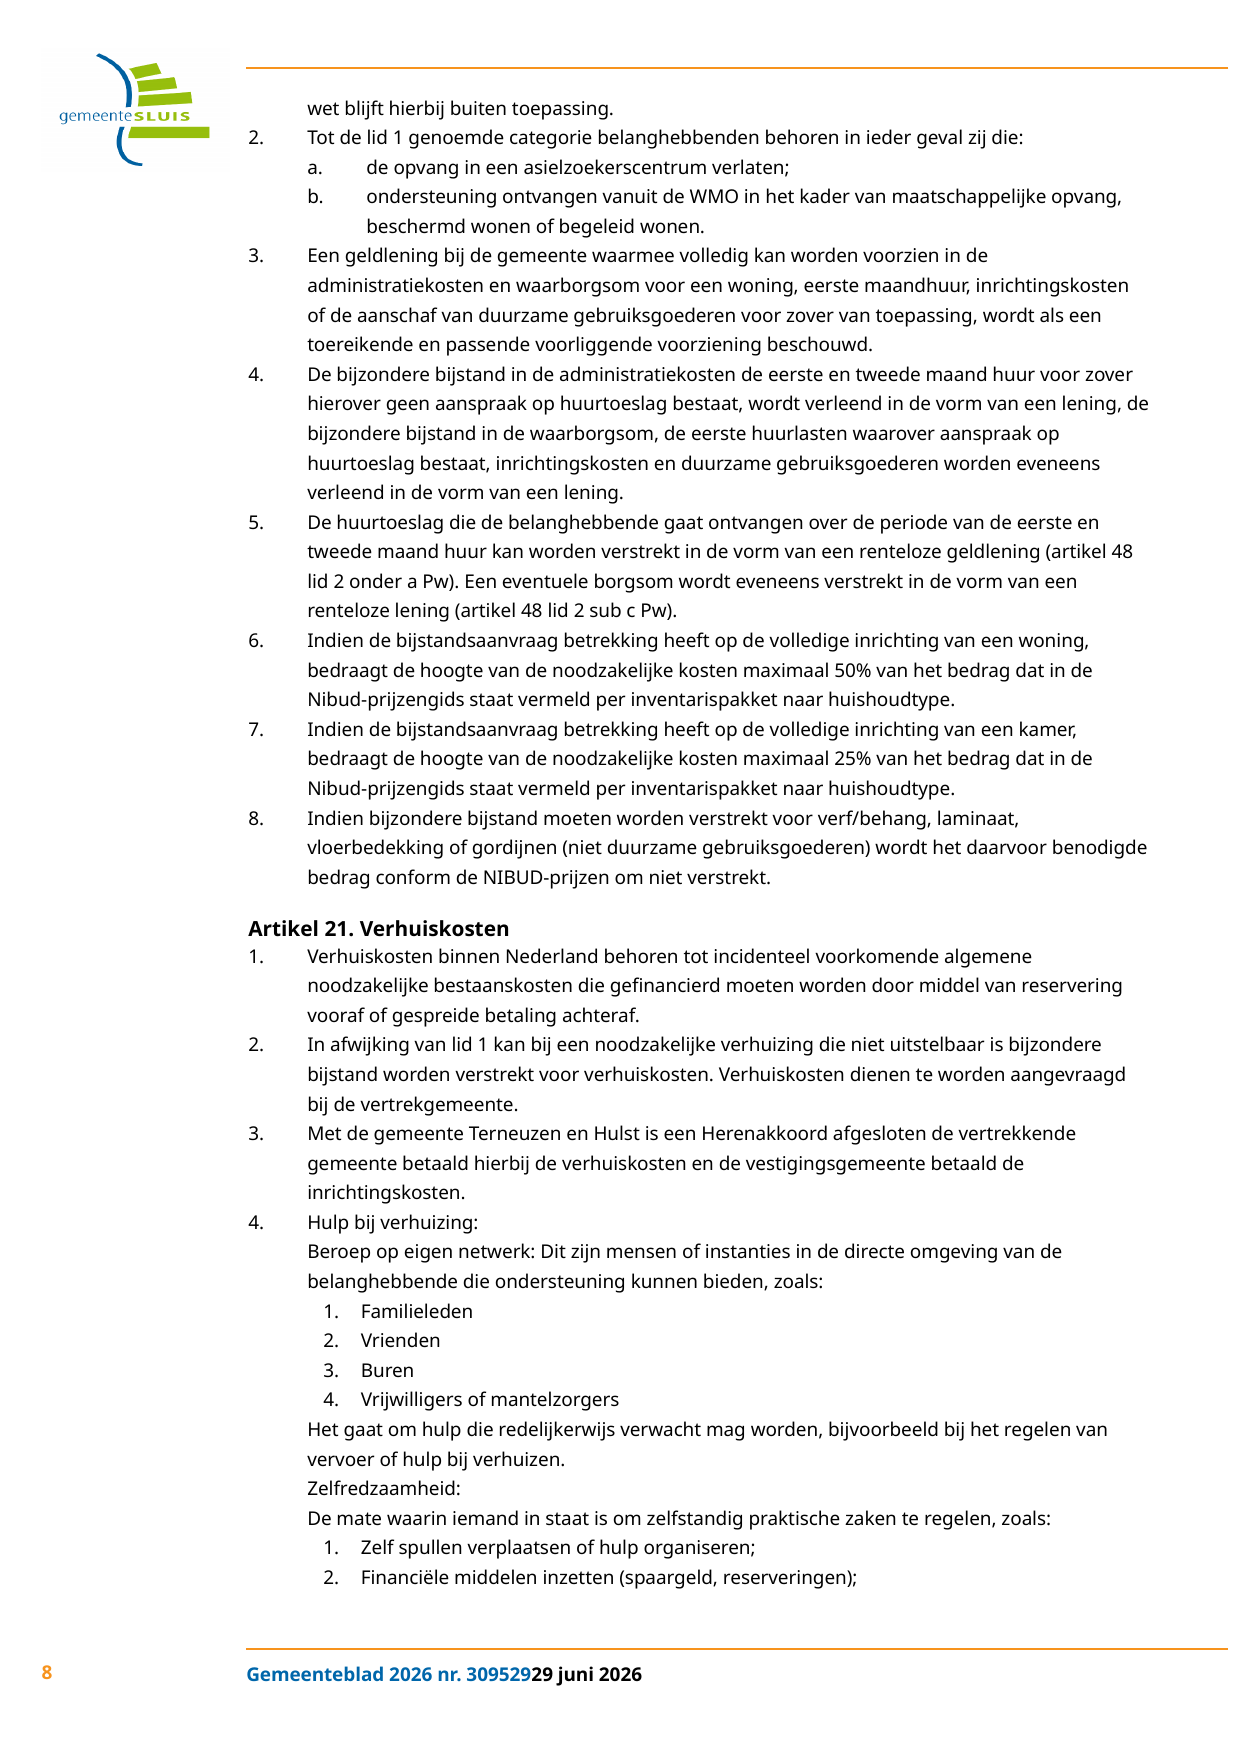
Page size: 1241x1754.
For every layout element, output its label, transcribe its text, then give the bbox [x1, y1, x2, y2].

text Artikel 21. Verhuiskosten [248, 914, 1152, 943]
list Tot de lid 1 genoemde categorie belanghebbenden behoren in ieder geval zij die: [248, 124, 1152, 150]
list Indien bijzondere bijstand moeten worden verstrekt voor verf/behang, laminaat, vloerbedekking of gordijnen (niet duurzame gebruiksgoederen) wordt het daarvoor benodigde bedrag conform de NIBUD-prijzen om niet verstrekt. [248, 805, 1152, 890]
list Familieleden [323, 1298, 1152, 1323]
list Financiële middelen inzetten (spaargeld, reserveringen); [323, 1564, 1152, 1590]
list De mate waarin iemand in staat is om zelfstandig praktische zaken te regelen, zoals: [248, 1505, 1152, 1531]
list Met de gemeente Terneuzen en Hulst is een Herenakkoord afgesloten de vertrekkende gemeente betaald hierbij de verhuiskosten en de vestigingsgemeente betaald de inrichtingskosten. [248, 1120, 1152, 1205]
list ondersteuning ontvangen vanuit de WMO in het kader van maatschappelijke opvang, beschermd wonen of begeleid wonen. [307, 183, 1152, 239]
picture [41, 47, 231, 172]
list Beroep op eigen netwerk: Dit zijn mensen of instanties in de directe omgeving van de belanghebbende die ondersteuning kunnen bieden, zoals: [248, 1239, 1152, 1294]
list Indien de bijstandsaanvraag betrekking heeft op de volledige inrichting van een woning, bedraagt de hoogte van de noodzakelijke kosten maximaal 50% van het bedrag dat in de Nibud-prijzengids staat vermeld per inventarispakket naar huishoudtype. [248, 627, 1152, 712]
list Verhuiskosten binnen Nederland behoren tot incidenteel voorkomende algemene noodzakelijke bestaanskosten die gefinancierd moeten worden door middel van reservering vooraf of gespreide betaling achteraf. [248, 943, 1152, 1028]
list In afwijking van lid 1 kan bij een noodzakelijke verhuizing die niet uitstelbaar is bijzondere bijstand worden verstrekt voor verhuiskosten. Verhuiskosten dienen te worden aangevraagd bij de vertrekgemeente. [248, 1032, 1152, 1116]
list Het gaat om hulp die redelijkerwijs verwacht mag worden, bijvoorbeeld bij het regelen van vervoer of hulp bij verhuizen. [248, 1416, 1152, 1471]
list Hulp bij verhuizing: [248, 1209, 1152, 1235]
list wet blijft hierbij buiten toepassing. [248, 95, 1152, 121]
list De bijzondere bijstand in de administratiekosten de eerste en tweede maand huur voor zover hierover geen aanspraak op huurtoeslag bestaat, wordt verleend in de vorm van een lening, de bijzondere bijstand in de waarborgsom, de eerste huurlasten waarover aanspraak op huurtoeslag bestaat, inrichtingskosten en duurzame gebruiksgoederen worden eveneens verleend in de vorm van een lening. [248, 361, 1152, 505]
list Vrijwilligers of mantelzorgers [323, 1387, 1152, 1412]
list De huurtoeslag die de belanghebbende gaat ontvangen over de periode van de eerste en tweede maand huur kan worden verstrekt in de vorm van een renteloze geldlening (artikel 48 lid 2 onder a Pw). Een eventuele borgsom wordt eveneens verstrekt in de vorm van een renteloze lening (artikel 48 lid 2 sub c Pw). [248, 509, 1152, 623]
list Een geldlening bij de gemeente waarmee volledig kan worden voorzien in de administratiekosten en waarborgsom voor een woning, eerste maandhuur, inrichtingskosten of de aanschaf van duurzame gebruiksgoederen voor zover van toepassing, wordt als een toereikende en passende voorliggende voorziening beschouwd. [248, 243, 1152, 357]
list de opvang in een asielzoekerscentrum verlaten; [307, 154, 1152, 180]
list Zelfredzaamheid: [248, 1475, 1152, 1501]
list Indien de bijstandsaanvraag betrekking heeft op de volledige inrichting van een kamer, bedraagt de hoogte van de noodzakelijke kosten maximaal 25% van het bedrag dat in de Nibud-prijzengids staat vermeld per inventarispakket naar huishoudtype. [248, 716, 1152, 801]
list Vrienden [323, 1327, 1152, 1353]
list Buren [323, 1357, 1152, 1383]
list Zelf spullen verplaatsen of hulp organiseren; [323, 1534, 1152, 1560]
